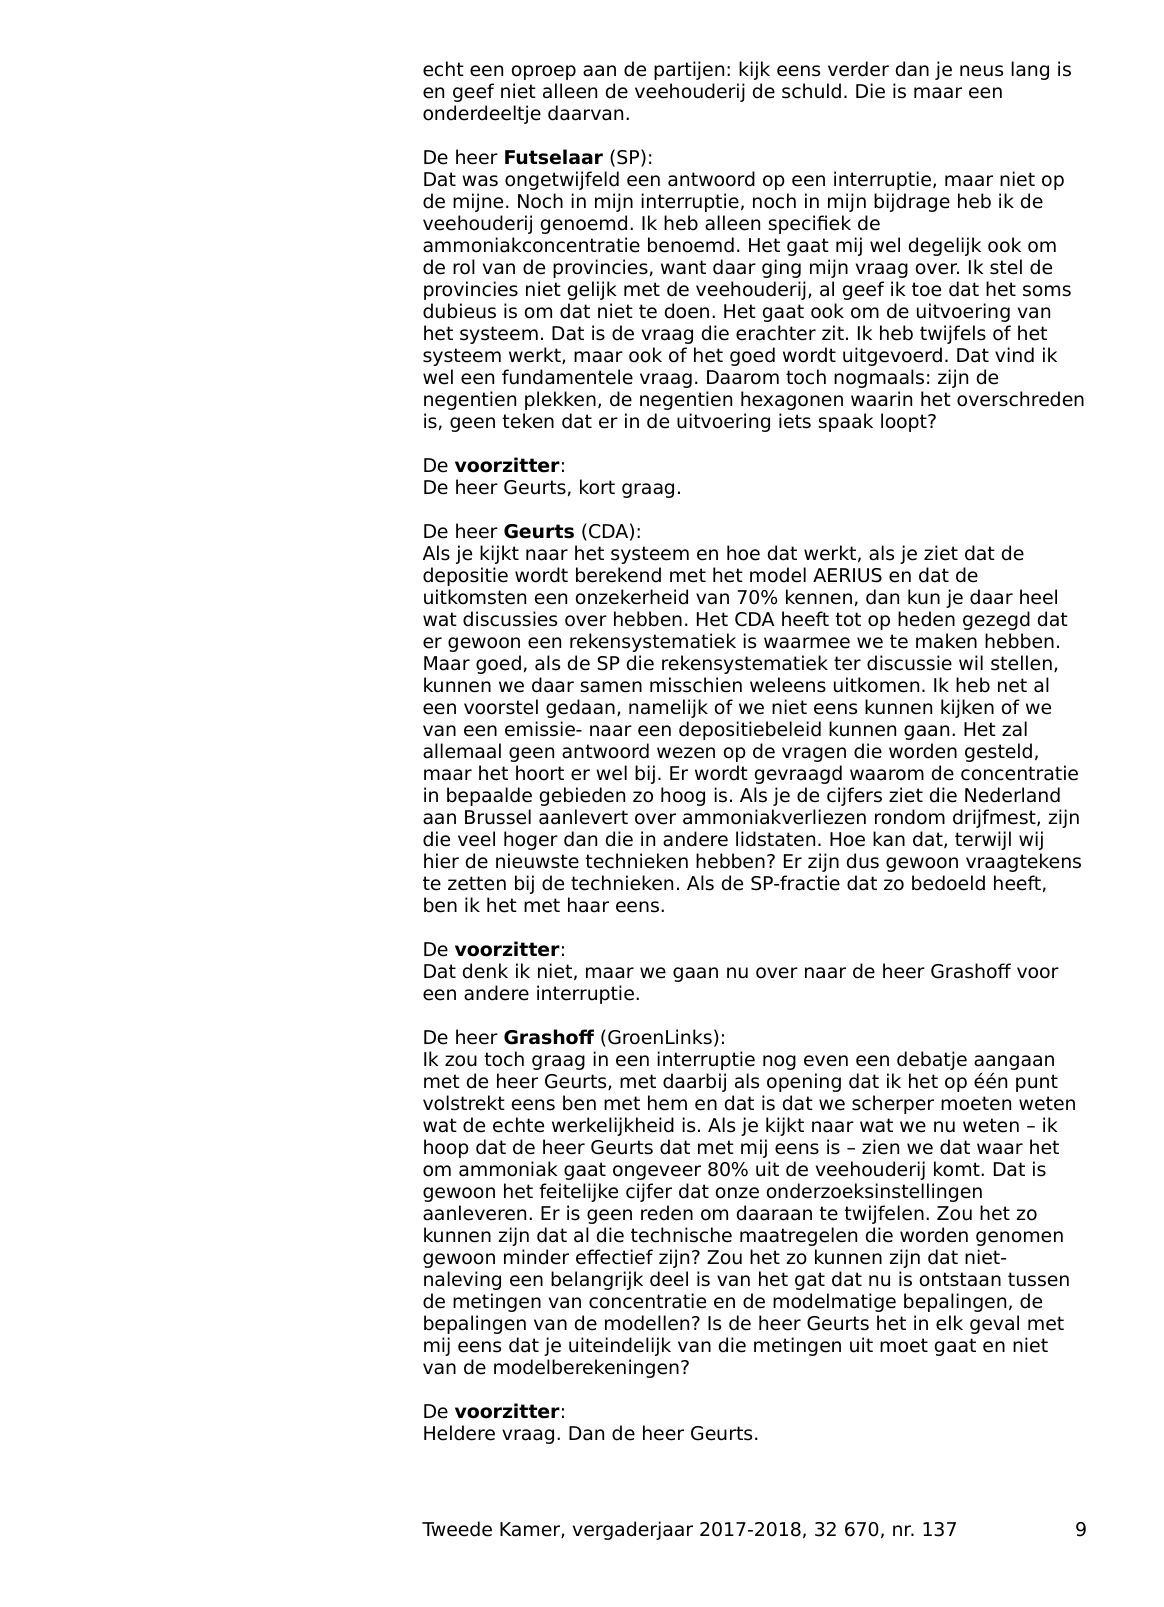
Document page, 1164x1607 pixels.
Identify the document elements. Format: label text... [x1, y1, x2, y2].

text De heer Futselaar (SP): [422, 147, 1087, 169]
text De voorzitter: [422, 939, 1087, 961]
text De voorzitter: [422, 455, 1087, 477]
text Dat denk ik niet, maar we gaan nu over naar de heer Grashoff voor een andere interruptie. [422, 961, 1087, 1005]
text De heer Geurts (CDA): [422, 521, 1087, 543]
text Dat was ongetwijfeld een antwoord op een interruptie, maar niet op de mijne. Noch in mijn interruptie, noch in mijn bijdrage heb ik de veehouderij genoemd. Ik heb alleen specifiek de ammoniakconcentratie benoemd. Het gaat mij wel degelijk ook om de rol van de provincies, want daar ging mijn vraag over. Ik stel de provincies niet gelijk met de veehouderij, al geef ik toe dat het soms dubieus is om dat niet te doen. Het gaat ook om de uitvoering van het systeem. Dat is de vraag die erachter zit. Ik heb twijfels of het systeem werkt, maar ook of het goed wordt uitgevoerd. Dat vind ik wel een fundamentele vraag. Daarom toch nogmaals: zijn de negentien plekken, de negentien hexagonen waarin het overschreden is, geen teken dat er in de uitvoering iets spaak loopt? [422, 169, 1087, 433]
text De voorzitter: [422, 1401, 1087, 1423]
text Als je kijkt naar het systeem en hoe dat werkt, als je ziet dat de depositie wordt berekend met het model AERIUS en dat de uitkomsten een onzekerheid van 70% kennen, dan kun je daar heel wat discussies over hebben. Het CDA heeft tot op heden gezegd dat er gewoon een rekensystematiek is waarmee we te maken hebben. Maar goed, als de SP die rekensystematiek ter discussie wil stellen, kunnen we daar samen misschien weleens uitkomen. Ik heb net al een voorstel gedaan, namelijk of we niet eens kunnen kijken of we van een emissie- naar een depositiebeleid kunnen gaan. Het zal allemaal geen antwoord wezen op de vragen die worden gesteld, maar het hoort er wel bij. Er wordt gevraagd waarom de concentratie in bepaalde gebieden zo hoog is. Als je de cijfers ziet die Nederland aan Brussel aanlevert over ammoniakverliezen rondom drijfmest, zijn die veel hoger dan die in andere lidstaten. Hoe kan dat, terwijl wij hier de nieuwste technieken hebben? Er zijn dus gewoon vraagtekens te zetten bij de technieken. Als de SP-fractie dat zo bedoeld heeft, ben ik het met haar eens. [422, 543, 1087, 917]
text De heer Grashoff (GroenLinks): [422, 1027, 1087, 1049]
text echt een oproep aan de partijen: kijk eens verder dan je neus lang is en geef niet alleen de veehouderij de schuld. Die is maar een onderdeeltje daarvan. [422, 59, 1087, 125]
text De heer Geurts, kort graag. [422, 477, 1087, 499]
text Ik zou toch graag in een interruptie nog even een debatje aangaan met de heer Geurts, met daarbij als opening dat ik het op één punt volstrekt eens ben met hem en dat is dat we scherper moeten weten wat de echte werkelijkheid is. Als je kijkt naar wat we nu weten – ik hoop dat de heer Geurts dat met mij eens is – zien we dat waar het om ammoniak gaat ongeveer 80% uit de veehouderij komt. Dat is gewoon het feitelijke cijfer dat onze onderzoeksinstellingen aanleveren. Er is geen reden om daaraan te twijfelen. Zou het zo kunnen zijn dat al die technische maatregelen die worden genomen gewoon minder effectief zijn? Zou het zo kunnen zijn dat niet-naleving een belangrijk deel is van het gat dat nu is ontstaan tussen de metingen van concentratie en de modelmatige bepalingen, de bepalingen van de modellen? Is de heer Geurts het in elk geval met mij eens dat je uiteindelijk van die metingen uit moet gaat en niet van de modelberekeningen? [422, 1049, 1087, 1379]
text Heldere vraag. Dan de heer Geurts. [422, 1423, 1087, 1445]
